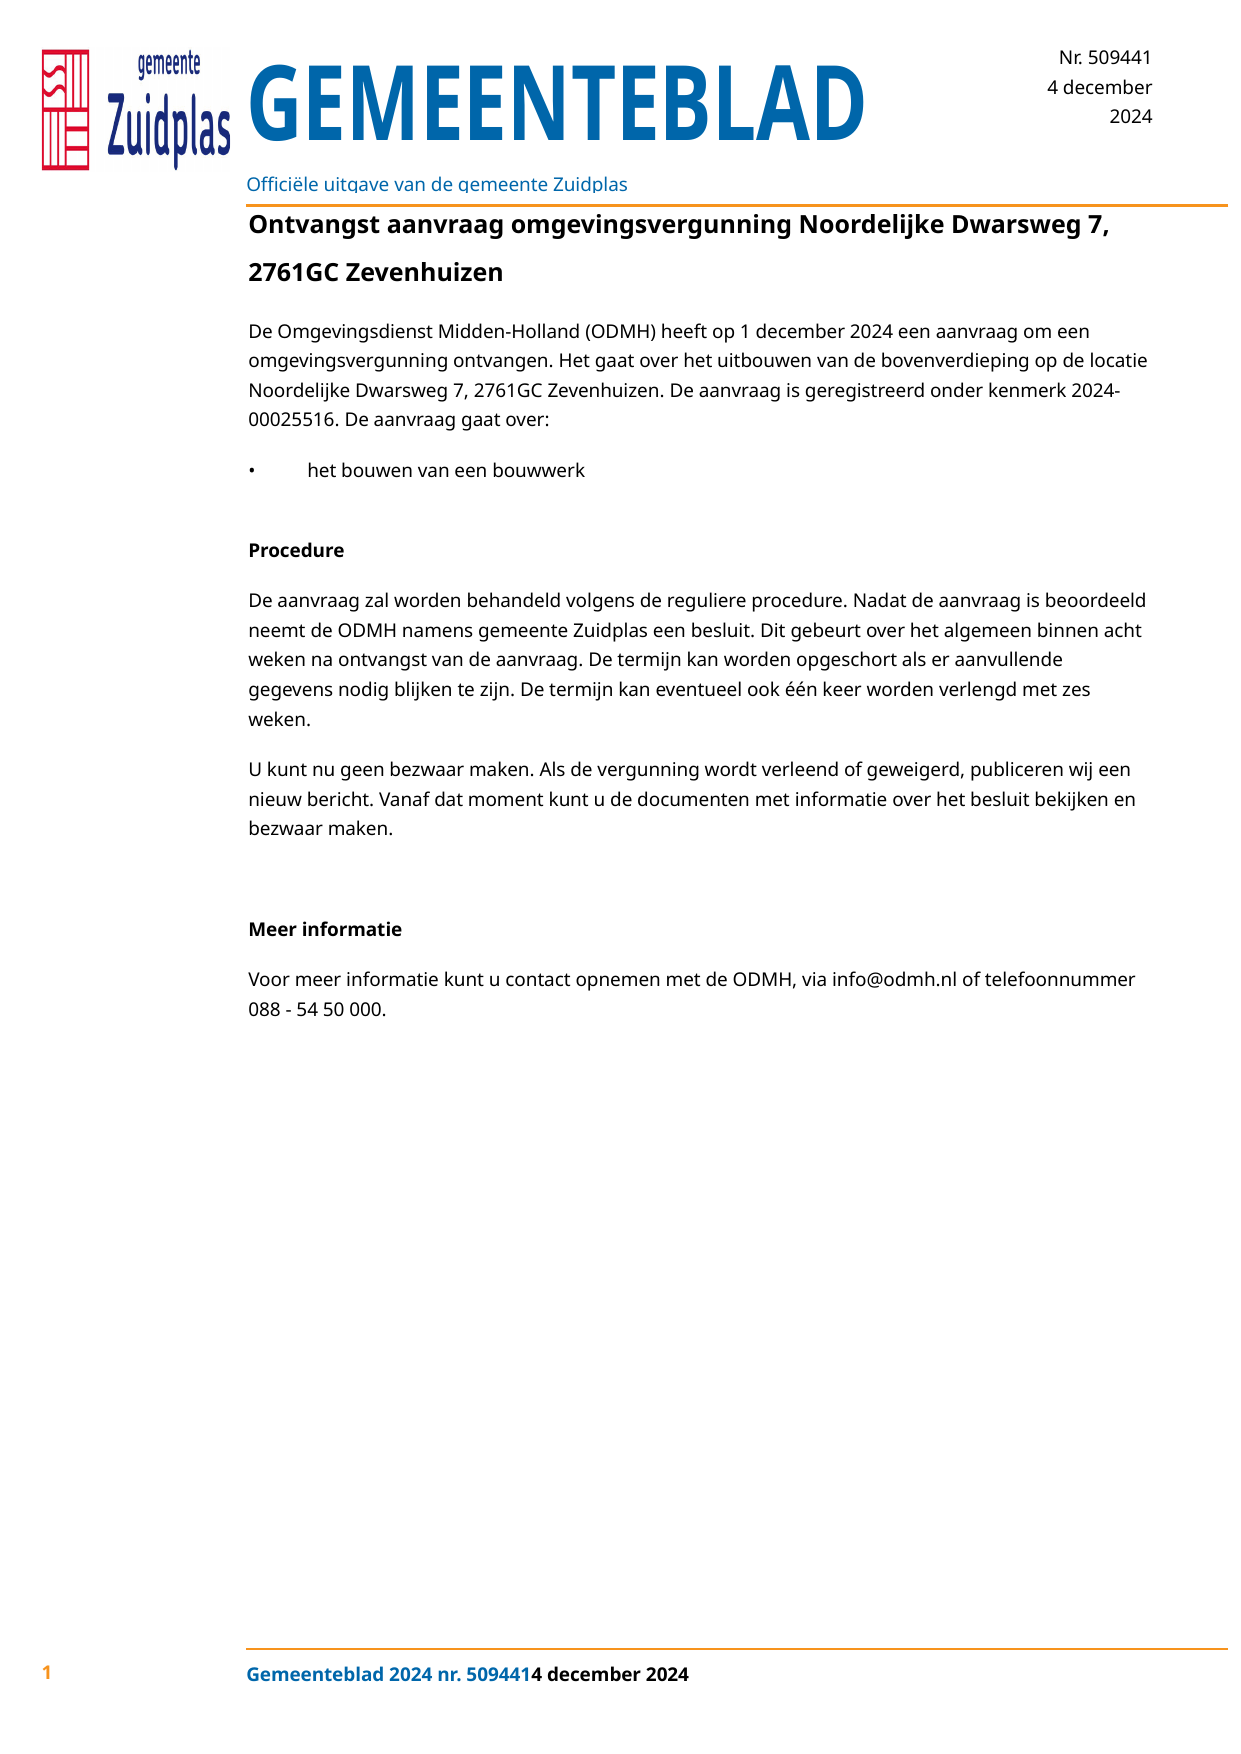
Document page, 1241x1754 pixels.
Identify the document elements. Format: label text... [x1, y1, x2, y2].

text Voor meer informatie kunt u contact opnemen met de ODMH, via info@odmh.nl of telefoonnummer 088 - 54 50 000. [248, 967, 1152, 1022]
text Procedure [248, 537, 1152, 563]
list het bouwen van een bouwwerk [248, 457, 1152, 483]
text U kunt nu geen bezwaar maken. Als de vergunning wordt verleend of geweigerd, publiceren wij een nieuw bericht. Vanaf dat moment kunt u de documenten met informatie over het besluit bekijken en bezwaar maken. [248, 756, 1152, 841]
text Ontvangst aanvraag omgevingsvergunning Noordelijke Dwarsweg 7, 2761GC Zevenhuizen [248, 207, 1152, 288]
text De aanvraag zal worden behandeld volgens de reguliere procedure. Nadat de aanvraag is beoordeeld neemt de ODMH namens gemeente Zuidplas een besluit. Dit gebeurt over het algemeen binnen acht weken na ontvangst van de aanvraag. De termijn kan worden opgeschort als er aanvullende gegevens nodig blijken te zijn. De termijn kan eventueel ook één keer worden verlengd met zes weken. [248, 587, 1152, 732]
picture [41, 47, 231, 172]
text De Omgevingsdienst Midden-Holland (ODMH) heeft op 1 december 2024 een aanvraag om een omgevingsvergunning ontvangen. Het gaat over het uitbouwen van de bovenverdieping op de locatie Noordelijke Dwarsweg 7, 2761GC Zevenhuizen. De aanvraag is geregistreerd onder kenmerk 2024-00025516. De aanvraag gaat over: [248, 318, 1152, 432]
text Meer informatie [248, 916, 1152, 942]
